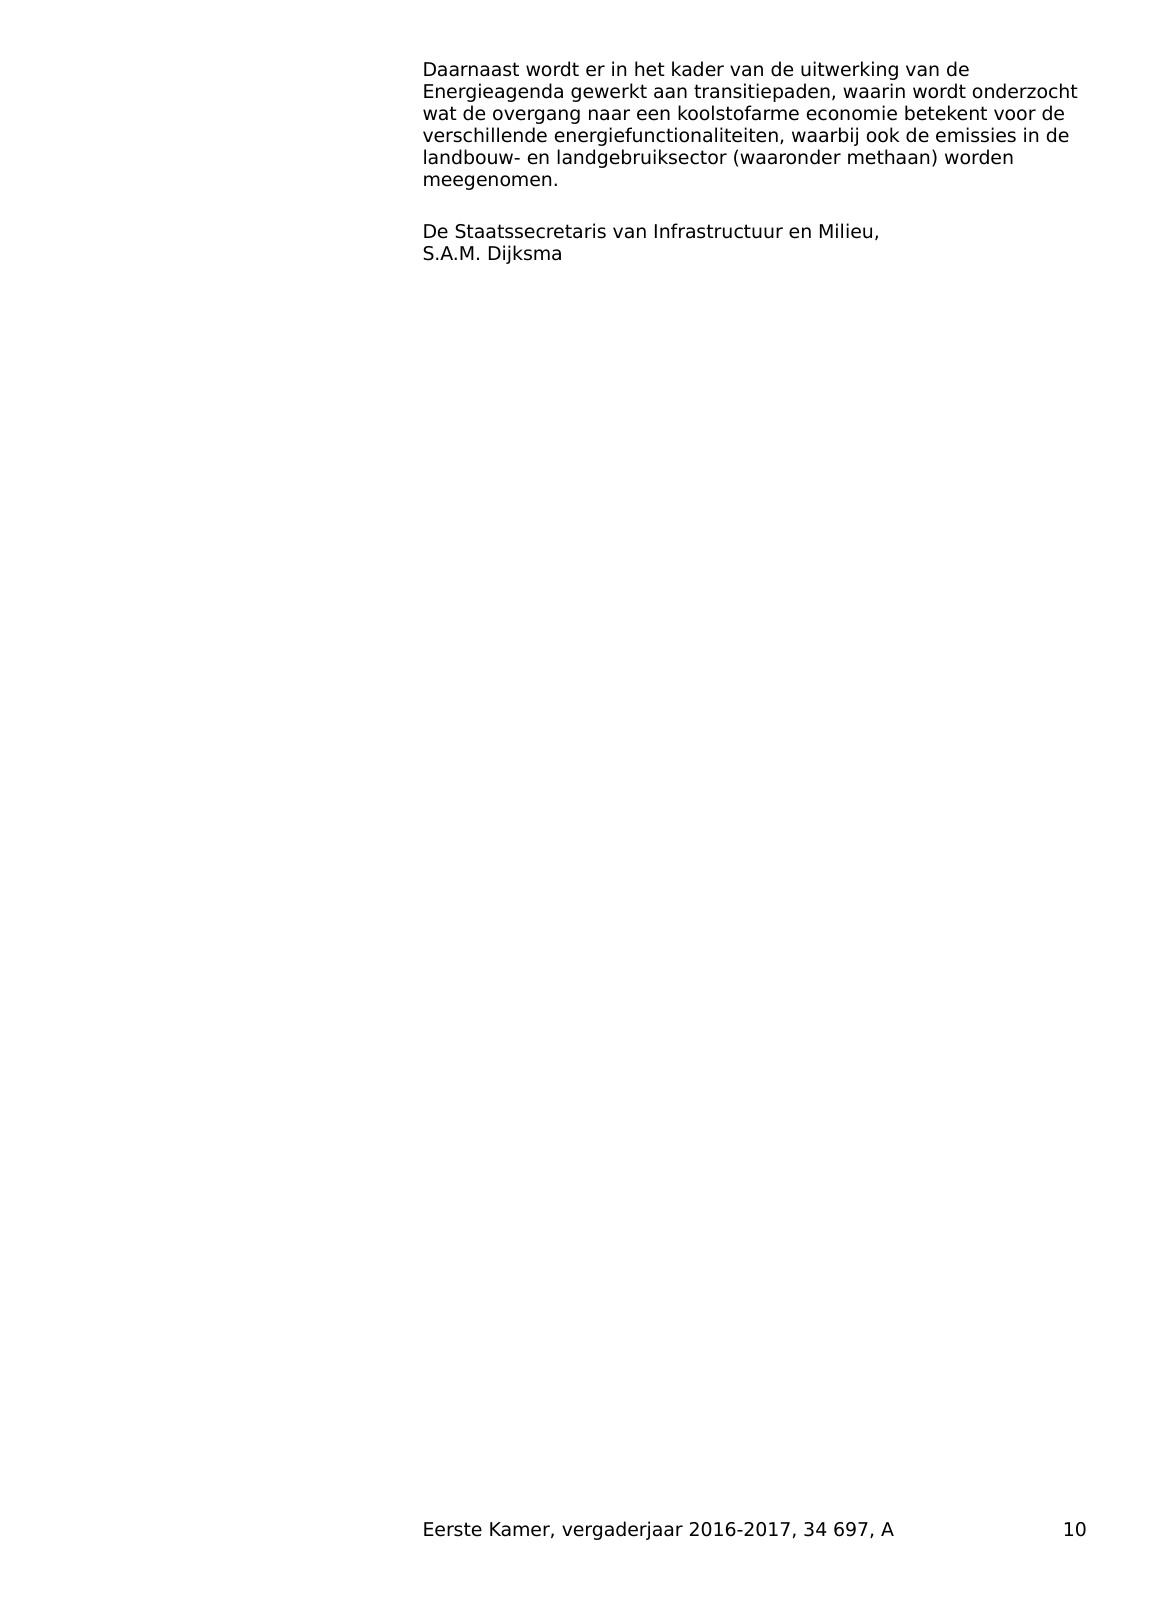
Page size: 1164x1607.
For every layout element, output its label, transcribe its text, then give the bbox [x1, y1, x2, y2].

text De Staatssecretaris van Infrastructuur en Milieu, S.A.M. Dijksma [422, 221, 1087, 265]
text Daarnaast wordt er in het kader van de uitwerking van de Energieagenda gewerkt aan transitiepaden, waarin wordt onderzocht wat de overgang naar een koolstofarme economie betekent voor de verschillende energiefunctionaliteiten, waarbij ook de emissies in de landbouw- en landgebruiksector (waaronder methaan) worden meegenomen. [422, 59, 1087, 191]
